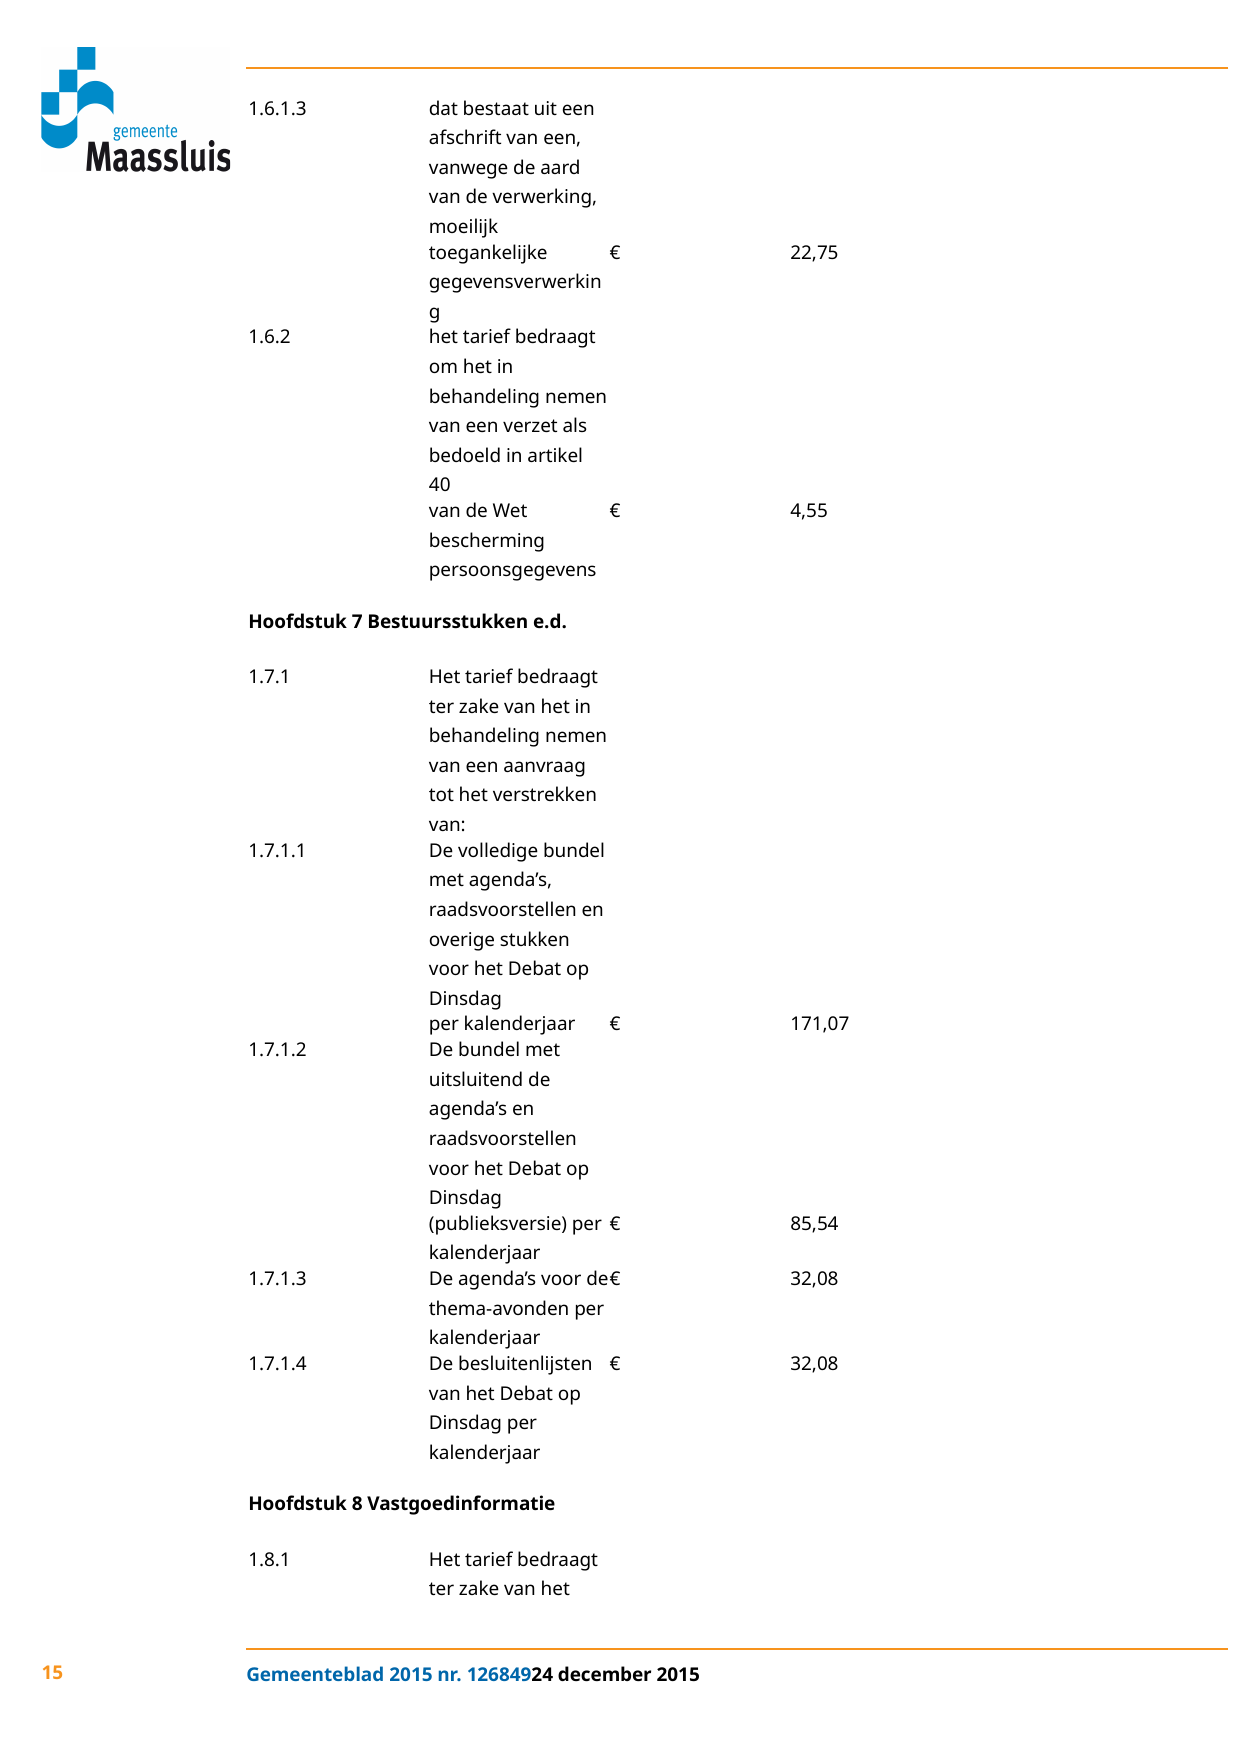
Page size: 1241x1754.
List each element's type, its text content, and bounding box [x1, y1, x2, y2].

table_cell 22,75 [790, 239, 971, 324]
table_cell € [609, 1011, 790, 1036]
table_cell € [609, 1350, 790, 1465]
table_cell [790, 1036, 971, 1210]
table_cell 171,07 [790, 1011, 971, 1036]
table_cell 1.7.1 [248, 663, 429, 837]
table_cell De agenda’s voor de thema-avonden per kalenderjaar [429, 1265, 609, 1350]
table_cell € [609, 239, 790, 324]
table_cell [971, 1265, 1152, 1350]
table_cell Hoofdstuk 8 Vastgoedinformatie [248, 1490, 971, 1546]
table_cell Hoofdstuk 7 Bestuursstukken e.d. [248, 608, 971, 663]
table_cell [248, 1465, 429, 1490]
table_cell [609, 1036, 790, 1210]
table_cell (publieksversie) per kalenderjaar [429, 1210, 609, 1265]
table_cell [971, 663, 1152, 837]
table_cell [971, 1210, 1152, 1265]
table_cell 1.8.1 [248, 1546, 429, 1601]
table_cell [609, 1546, 790, 1601]
table_cell Het tarief bedraagt ter zake van het in behandeling nemen van een aanvraag tot het verstrekken van: [429, 663, 609, 837]
table_cell per kalenderjaar [429, 1011, 609, 1036]
table_cell dat bestaat uit een afschrift van een, vanwege de aard van de verwerking, moeilijk [429, 95, 609, 239]
table_cell [609, 582, 790, 608]
table_cell 1.6.2 [248, 324, 429, 497]
table_cell [609, 1465, 790, 1490]
table_cell het tarief bedraagt om het in behandeling nemen van een verzet als bedoeld in artikel 40 [429, 324, 609, 497]
picture [41, 47, 77, 92]
table_cell [609, 324, 790, 497]
table_cell [790, 1546, 971, 1601]
table_cell [971, 239, 1152, 324]
table_cell 1.6.1.3 [248, 95, 429, 239]
table_cell € [609, 498, 790, 582]
table_cell 32,08 [790, 1350, 971, 1465]
table_cell [429, 1465, 609, 1490]
table_cell € [609, 1265, 790, 1350]
table_cell [790, 95, 971, 239]
table_cell De bundel met uitsluitend de agenda’s en raadsvoorstellen voor het Debat op Dinsdag [429, 1036, 609, 1210]
table_cell [429, 582, 609, 608]
table_cell [971, 95, 1152, 239]
table_cell [971, 1465, 1152, 1490]
table_cell 1.7.1.3 [248, 1265, 429, 1350]
table_cell [971, 1011, 1152, 1036]
table_cell € [609, 1210, 790, 1265]
table_cell [790, 1465, 971, 1490]
table_cell 32,08 [790, 1265, 971, 1350]
table_cell [248, 498, 429, 582]
table_cell [790, 582, 971, 608]
table_cell van de Wet bescherming persoonsgegevens [429, 498, 609, 582]
table_cell [248, 582, 429, 608]
table_cell 85,54 [790, 1210, 971, 1265]
table_cell [971, 1546, 1152, 1601]
picture [41, 47, 231, 172]
table_cell Het tarief bedraagt ter zake van het [429, 1546, 609, 1601]
table_cell [971, 324, 1152, 497]
table_cell [248, 1210, 429, 1265]
table_cell [790, 663, 971, 837]
table_cell [609, 663, 790, 837]
table_cell 1.7.1.4 [248, 1350, 429, 1465]
table_cell [790, 324, 971, 497]
table_cell [971, 1350, 1152, 1465]
table_cell [971, 498, 1152, 582]
table_cell [248, 1011, 429, 1036]
table_cell [609, 95, 790, 239]
table_cell 1.7.1.1 [248, 837, 429, 1011]
table_cell De volledige bundel met agenda’s, raadsvoorstellen en overige stukken voor het Debat op Dinsdag [429, 837, 609, 1011]
table_cell 1.7.1.2 [248, 1036, 429, 1210]
table_cell [971, 1036, 1152, 1210]
table_cell De besluitenlijsten van het Debat op Dinsdag per kalenderjaar [429, 1350, 609, 1465]
table_cell [248, 239, 429, 324]
table_cell [971, 582, 1152, 608]
table_cell toegankelijke gegevensverwerking [429, 239, 609, 324]
table_cell 4,55 [790, 498, 971, 582]
